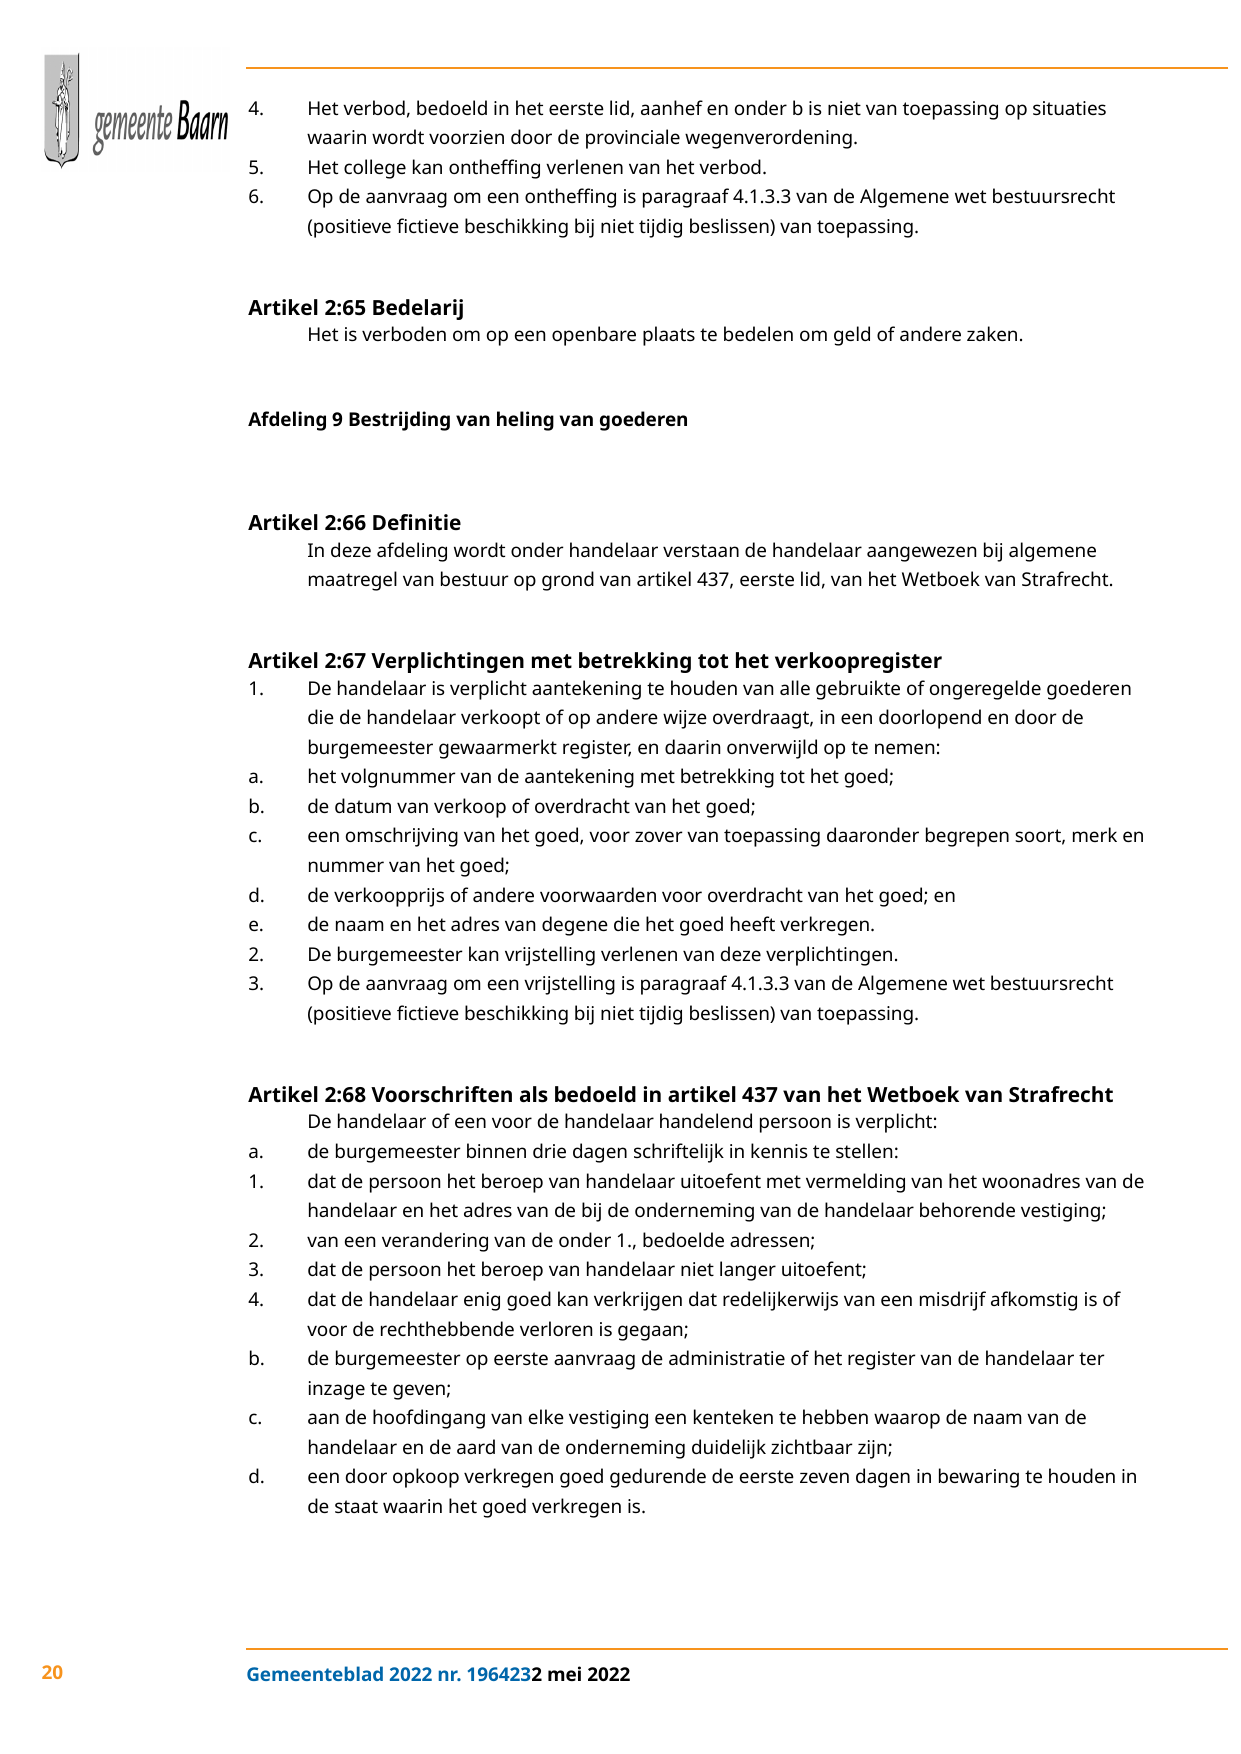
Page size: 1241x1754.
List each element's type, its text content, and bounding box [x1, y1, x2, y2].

list Op de aanvraag om een ontheffing is paragraaf 4.1.3.3 van de Algemene wet bestuursrecht (positieve fictieve beschikking bij niet tijdig beslissen) van toepassing. [248, 183, 1152, 239]
text Artikel 2:68 Voorschriften als bedoeld in artikel 437 van het Wetboek van Strafrecht [248, 1080, 1152, 1109]
text Afdeling 9 Bestrijding van heling van goederen [248, 406, 1152, 432]
list dat de persoon het beroep van handelaar uitoefent met vermelding van het woonadres van de handelaar en het adres van de bij de onderneming van de handelaar behorende vestiging; [248, 1168, 1152, 1223]
list de burgemeester binnen drie dagen schriftelijk in kennis te stellen: [248, 1138, 1152, 1164]
list De burgemeester kan vrijstelling verlenen van deze verplichtingen. [248, 941, 1152, 967]
picture [41, 47, 231, 172]
list Het verbod, bedoeld in het eerste lid, aanhef en onder b is niet van toepassing op situaties waarin wordt voorzien door de provinciale wegenverordening. [248, 95, 1152, 150]
list de naam en het adres van degene die het goed heeft verkregen. [248, 911, 1152, 937]
list De handelaar is verplicht aantekening te houden van alle gebruikte of ongeregelde goederen die de handelaar verkoopt of op andere wijze overdraagt, in een doorlopend en door de burgemeester gewaarmerkt register, en daarin onverwijld op te nemen: [248, 675, 1152, 760]
list Op de aanvraag om een vrijstelling is paragraaf 4.1.3.3 van de Algemene wet bestuursrecht (positieve fictieve beschikking bij niet tijdig beslissen) van toepassing. [248, 971, 1152, 1026]
text Artikel 2:66 Definitie [248, 508, 1152, 537]
list Het is verboden om op een openbare plaats te bedelen om geld of andere zaken. [248, 322, 1152, 347]
list van een verandering van de onder 1., bedoelde adressen; [248, 1227, 1152, 1253]
list Het college kan ontheffing verlenen van het verbod. [248, 154, 1152, 180]
text Artikel 2:67 Verplichtingen met betrekking tot het verkoopregister [248, 646, 1152, 675]
list dat de persoon het beroep van handelaar niet langer uitoefent; [248, 1257, 1152, 1282]
list een door opkoop verkregen goed gedurende de eerste zeven dagen in bewaring te houden in de staat waarin het goed verkregen is. [248, 1464, 1152, 1519]
list dat de handelaar enig goed kan verkrijgen dat redelijkerwijs van een misdrijf afkomstig is of voor de rechthebbende verloren is gegaan; [248, 1286, 1152, 1341]
list een omschrijving van het goed, voor zover van toepassing daaronder begrepen soort, merk en nummer van het goed; [248, 823, 1152, 878]
list In deze afdeling wordt onder handelaar verstaan de handelaar aangewezen bij algemene maatregel van bestuur op grond van artikel 437, eerste lid, van het Wetboek van Strafrecht. [248, 537, 1152, 592]
list De handelaar of een voor de handelaar handelend persoon is verplicht: [248, 1109, 1152, 1134]
list aan de hoofdingang van elke vestiging een kenteken te hebben waarop de naam van de handelaar en de aard van de onderneming duidelijk zichtbaar zijn; [248, 1404, 1152, 1460]
list de verkoopprijs of andere voorwaarden voor overdracht van het goed; en [248, 882, 1152, 908]
text Artikel 2:65 Bedelarij [248, 293, 1152, 322]
list de datum van verkoop of overdracht van het goed; [248, 793, 1152, 819]
list het volgnummer van de aantekening met betrekking tot het goed; [248, 763, 1152, 789]
list de burgemeester op eerste aanvraag de administratie of het register van de handelaar ter inzage te geven; [248, 1345, 1152, 1401]
